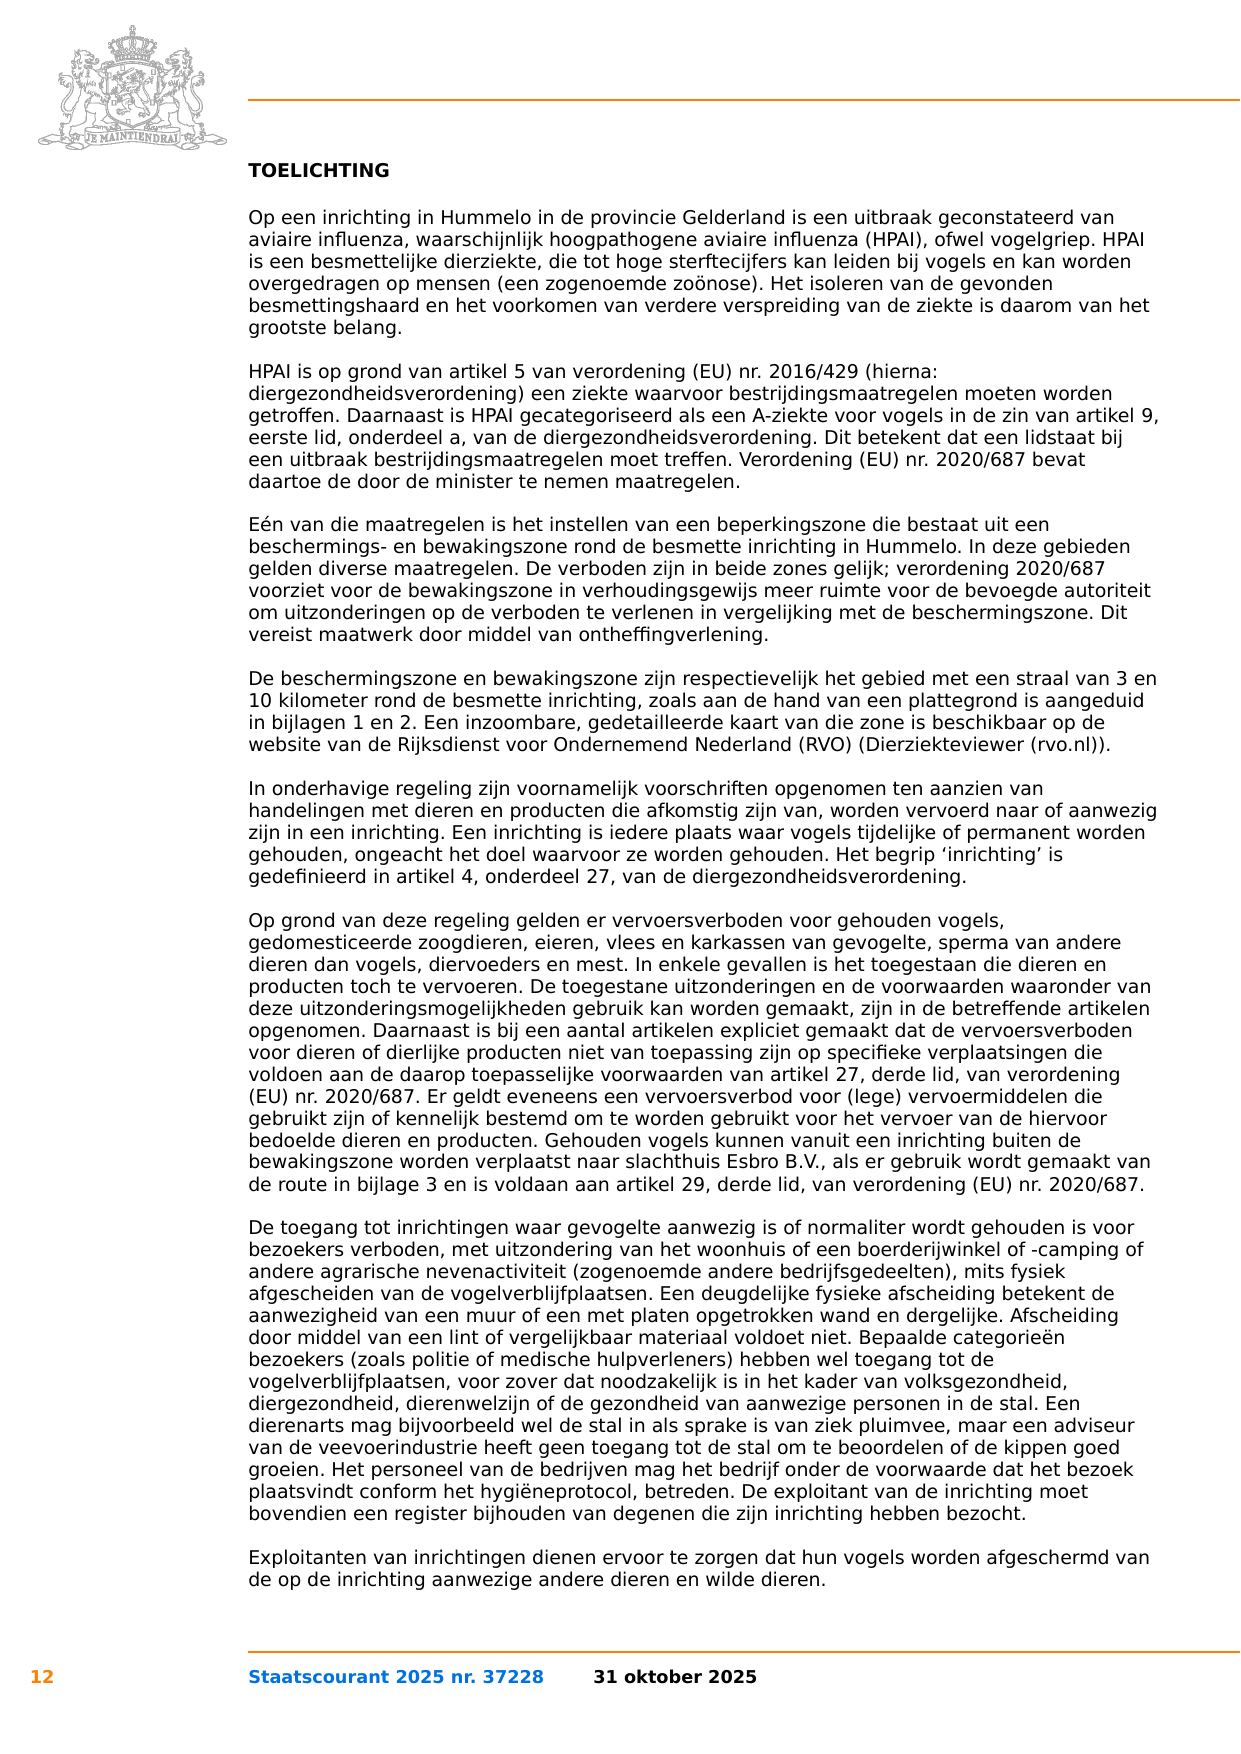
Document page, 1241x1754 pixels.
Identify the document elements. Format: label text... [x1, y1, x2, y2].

text Exploitanten van inrichtingen dienen ervoor te zorgen dat hun vogels worden afgeschermd van de op de inrichting aanwezige andere dieren en wilde dieren. [248, 1547, 1163, 1591]
picture [38, 25, 227, 150]
text Eén van die maatregelen is het instellen van een beperkingszone die bestaat uit een beschermings- en bewakingszone rond de besmette inrichting in Hummelo. In deze gebieden gelden diverse maatregelen. De verboden zijn in beide zones gelijk; verordening 2020/687 voorziet voor de bewakingszone in verhoudingsgewijs meer ruimte voor de bevoegde autoriteit om uitzonderingen op de verboden te verlenen in vergelijking met de beschermingszone. Dit vereist maatwerk door middel van ontheffingverlening. [248, 514, 1163, 646]
text Op een inrichting in Hummelo in de provincie Gelderland is een uitbraak geconstateerd van aviaire influenza, waarschijnlijk hoogpathogene aviaire influenza (HPAI), ofwel vogelgriep. HPAI is een besmettelijke dierziekte, die tot hoge sterftecijfers kan leiden bij vogels en kan worden overgedragen op mensen (een zogenoemde zoönose). Het isoleren van de gevonden besmettingshaard en het voorkomen van verdere verspreiding van de ziekte is daarom van het grootste belang. [248, 207, 1163, 339]
subtitle TOELICHTING [248, 160, 1163, 182]
text De beschermingszone en bewakingszone zijn respectievelijk het gebied met een straal van 3 en 10 kilometer rond de besmette inrichting, zoals aan de hand van een plattegrond is aangeduid in bijlagen 1 en 2. Een inzoombare, gedetailleerde kaart van die zone is beschikbaar op de website van de Rijksdienst voor Ondernemend Nederland (RVO) (Dierziekteviewer (rvo.nl)). [248, 668, 1163, 756]
text De toegang tot inrichtingen waar gevogelte aanwezig is of normaliter wordt gehouden is voor bezoekers verboden, met uitzondering van het woonhuis of een boerderijwinkel of -camping of andere agrarische nevenactiviteit (zogenoemde andere bedrijfsgedeelten), mits fysiek afgescheiden van de vogelverblijfplaatsen. Een deugdelijke fysieke afscheiding betekent de aanwezigheid van een muur of een met platen opgetrokken wand en dergelijke. Afscheiding door middel van een lint of vergelijkbaar materiaal voldoet niet. Bepaalde categorieën bezoekers (zoals politie of medische hulpverleners) hebben wel toegang tot de vogelverblijfplaatsen, voor zover dat noodzakelijk is in het kader van volksgezondheid, diergezondheid, dierenwelzijn of de gezondheid van aanwezige personen in de stal. Een dierenarts mag bijvoorbeeld wel de stal in als sprake is van ziek pluimvee, maar een adviseur van de veevoerindustrie heeft geen toegang tot de stal om te beoordelen of de kippen goed groeien. Het personeel van de bedrijven mag het bedrijf onder de voorwaarde dat het bezoek plaatsvindt conform het hygiëneprotocol, betreden. De exploitant van de inrichting moet bovendien een register bijhouden van degenen die zijn inrichting hebben bezocht. [248, 1217, 1163, 1525]
text In onderhavige regeling zijn voornamelijk voorschriften opgenomen ten aanzien van handelingen met dieren en producten die afkomstig zijn van, worden vervoerd naar of aanwezig zijn in een inrichting. Een inrichting is iedere plaats waar vogels tijdelijke of permanent worden gehouden, ongeacht het doel waarvoor ze worden gehouden. Het begrip ‘inrichting’ is gedefinieerd in artikel 4, onderdeel 27, van de diergezondheidsverordening. [248, 778, 1163, 888]
text Op grond van deze regeling gelden er vervoersverboden voor gehouden vogels, gedomesticeerde zoogdieren, eieren, vlees en karkassen van gevogelte, sperma van andere dieren dan vogels, diervoeders en mest. In enkele gevallen is het toegestaan die dieren en producten toch te vervoeren. De toegestane uitzonderingen en de voorwaarden waaronder van deze uitzonderingsmogelijkheden gebruik kan worden gemaakt, zijn in de betreffende artikelen opgenomen. Daarnaast is bij een aantal artikelen expliciet gemaakt dat de vervoersverboden voor dieren of dierlijke producten niet van toepassing zijn op specifieke verplaatsingen die voldoen aan de daarop toepasselijke voorwaarden van artikel 27, derde lid, van verordening (EU) nr. 2020/687. Er geldt eveneens een vervoersverbod voor (lege) vervoermiddelen die gebruikt zijn of kennelijk bestemd om te worden gebruikt voor het vervoer van de hiervoor bedoelde dieren en producten. Gehouden vogels kunnen vanuit een inrichting buiten de bewakingszone worden verplaatst naar slachthuis Esbro B.V., als er gebruik wordt gemaakt van de route in bijlage 3 en is voldaan aan artikel 29, derde lid, van verordening (EU) nr. 2020/687. [248, 910, 1163, 1195]
text HPAI is op grond van artikel 5 van verordening (EU) nr. 2016/429 (hierna: diergezondheidsverordening) een ziekte waarvoor bestrijdingsmaatregelen moeten worden getroffen. Daarnaast is HPAI gecategoriseerd als een A-ziekte voor vogels in de zin van artikel 9, eerste lid, onderdeel a, van de diergezondheidsverordening. Dit betekent dat een lidstaat bij een uitbraak bestrijdingsmaatregelen moet treffen. Verordening (EU) nr. 2020/687 bevat daartoe de door de minister te nemen maatregelen. [248, 361, 1163, 492]
